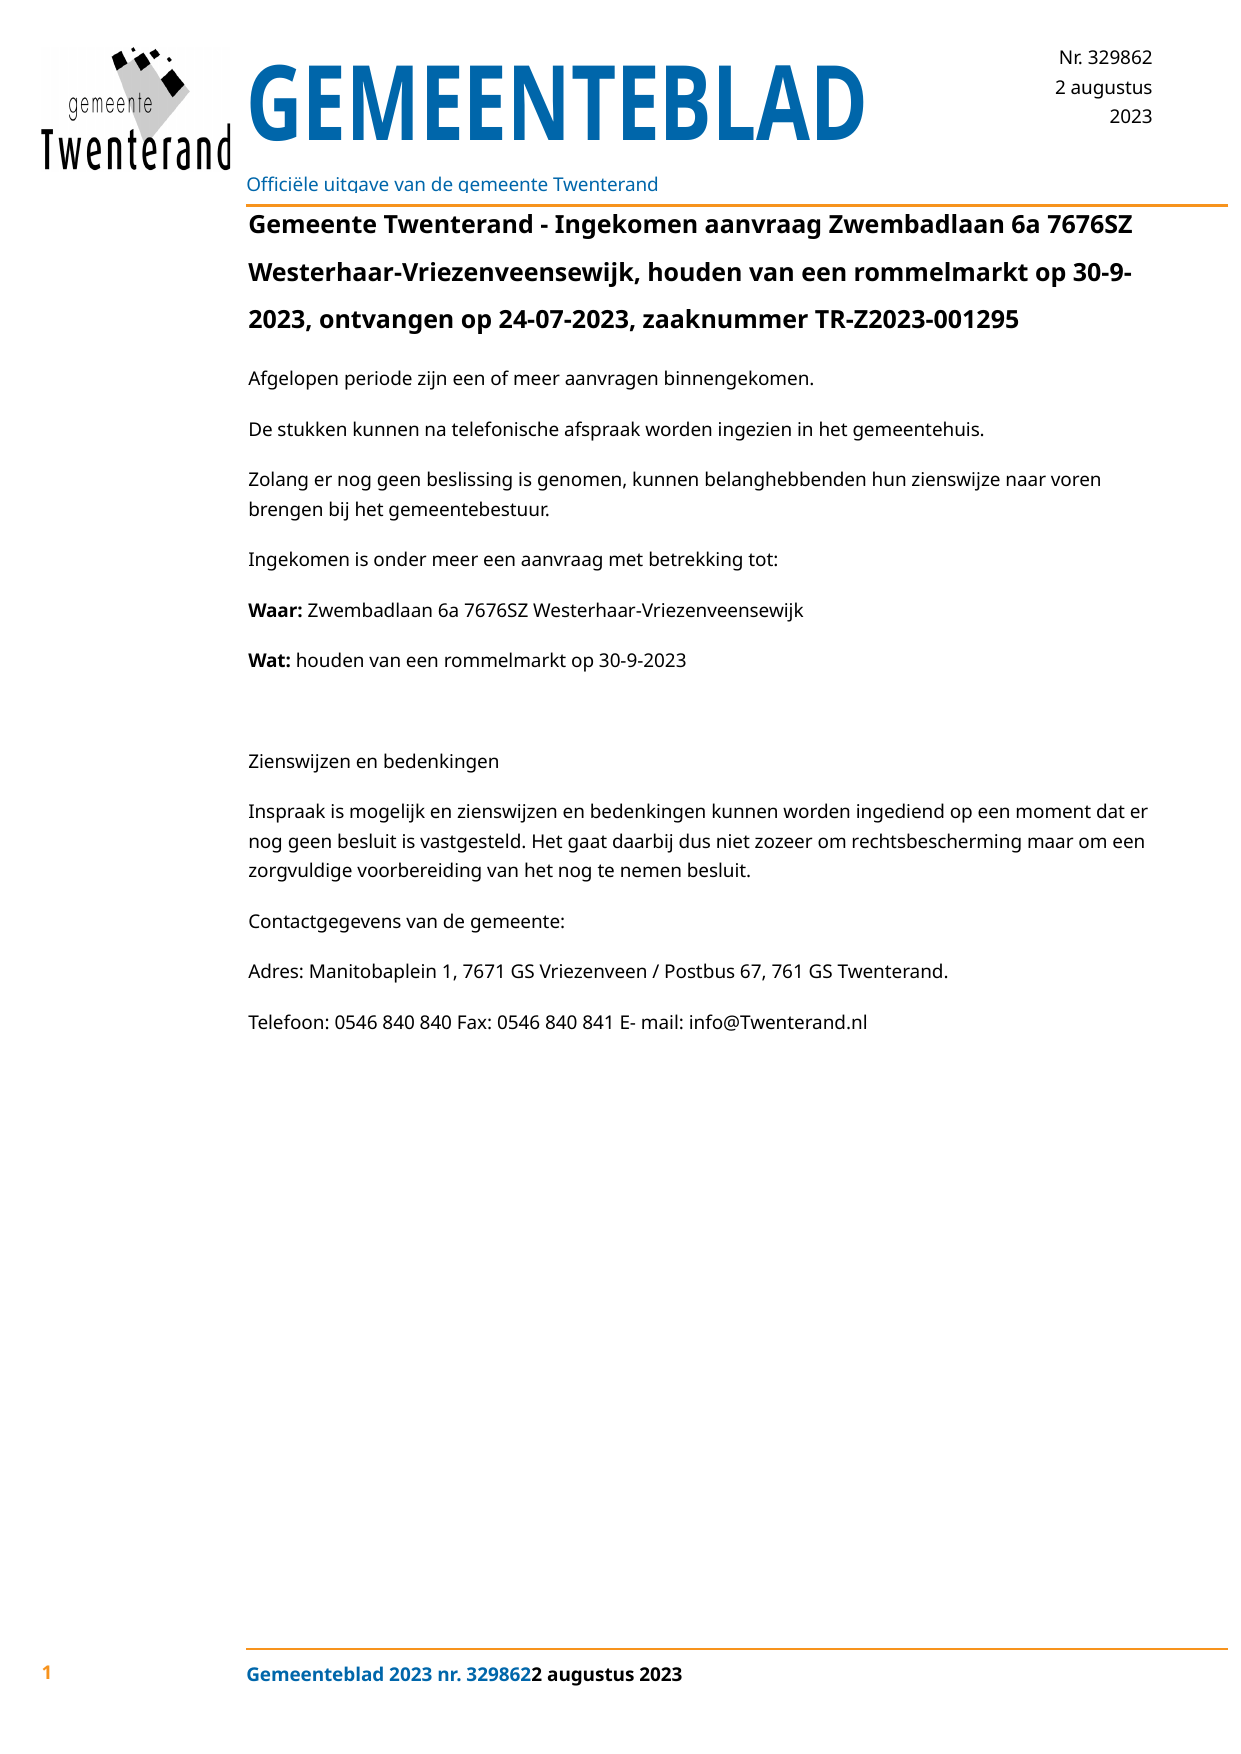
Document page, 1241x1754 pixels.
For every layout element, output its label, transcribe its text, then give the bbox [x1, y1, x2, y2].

picture [41, 47, 231, 172]
text Wat: houden van een rommelmarkt op 30-9-2023 [248, 647, 1152, 673]
text Afgelopen periode zijn een of meer aanvragen binnengekomen. [248, 366, 1152, 391]
text Zienswijzen en bedenkingen [248, 748, 1152, 774]
text Gemeente Twenterand - Ingekomen aanvraag Zwembadlaan 6a 7676SZ Westerhaar-Vriezenveensewijk, houden van een rommelmarkt op 30-9-2023, ontvangen op 24-07-2023, zaaknummer TR-Z2023-001295 [248, 207, 1152, 336]
text Inspraak is mogelijk en zienswijzen en bedenkingen kunnen worden ingediend op een moment dat er nog geen besluit is vastgesteld. Het gaat daarbij dus niet zozeer om rechtsbescherming maar om een zorgvuldige voorbereiding van het nog te nemen besluit. [248, 798, 1152, 883]
text Ingekomen is onder meer een aanvraag met betrekking tot: [248, 546, 1152, 572]
text Telefoon: 0546 840 840 Fax: 0546 840 841 E- mail: info@Twenterand.nl [248, 1009, 1152, 1034]
text Zolang er nog geen beslissing is genomen, kunnen belanghebbenden hun zienswijze naar voren brengen bij het gemeentebestuur. [248, 466, 1152, 522]
text Waar: Zwembadlaan 6a 7676SZ Westerhaar-Vriezenveensewijk [248, 597, 1152, 622]
text De stukken kunnen na telefonische afspraak worden ingezien in het gemeentehuis. [248, 416, 1152, 442]
text Contactgegevens van de gemeente: [248, 908, 1152, 934]
text Adres: Manitobaplein 1, 7671 GS Vriezenveen / Postbus 67, 761 GS Twenterand. [248, 958, 1152, 984]
